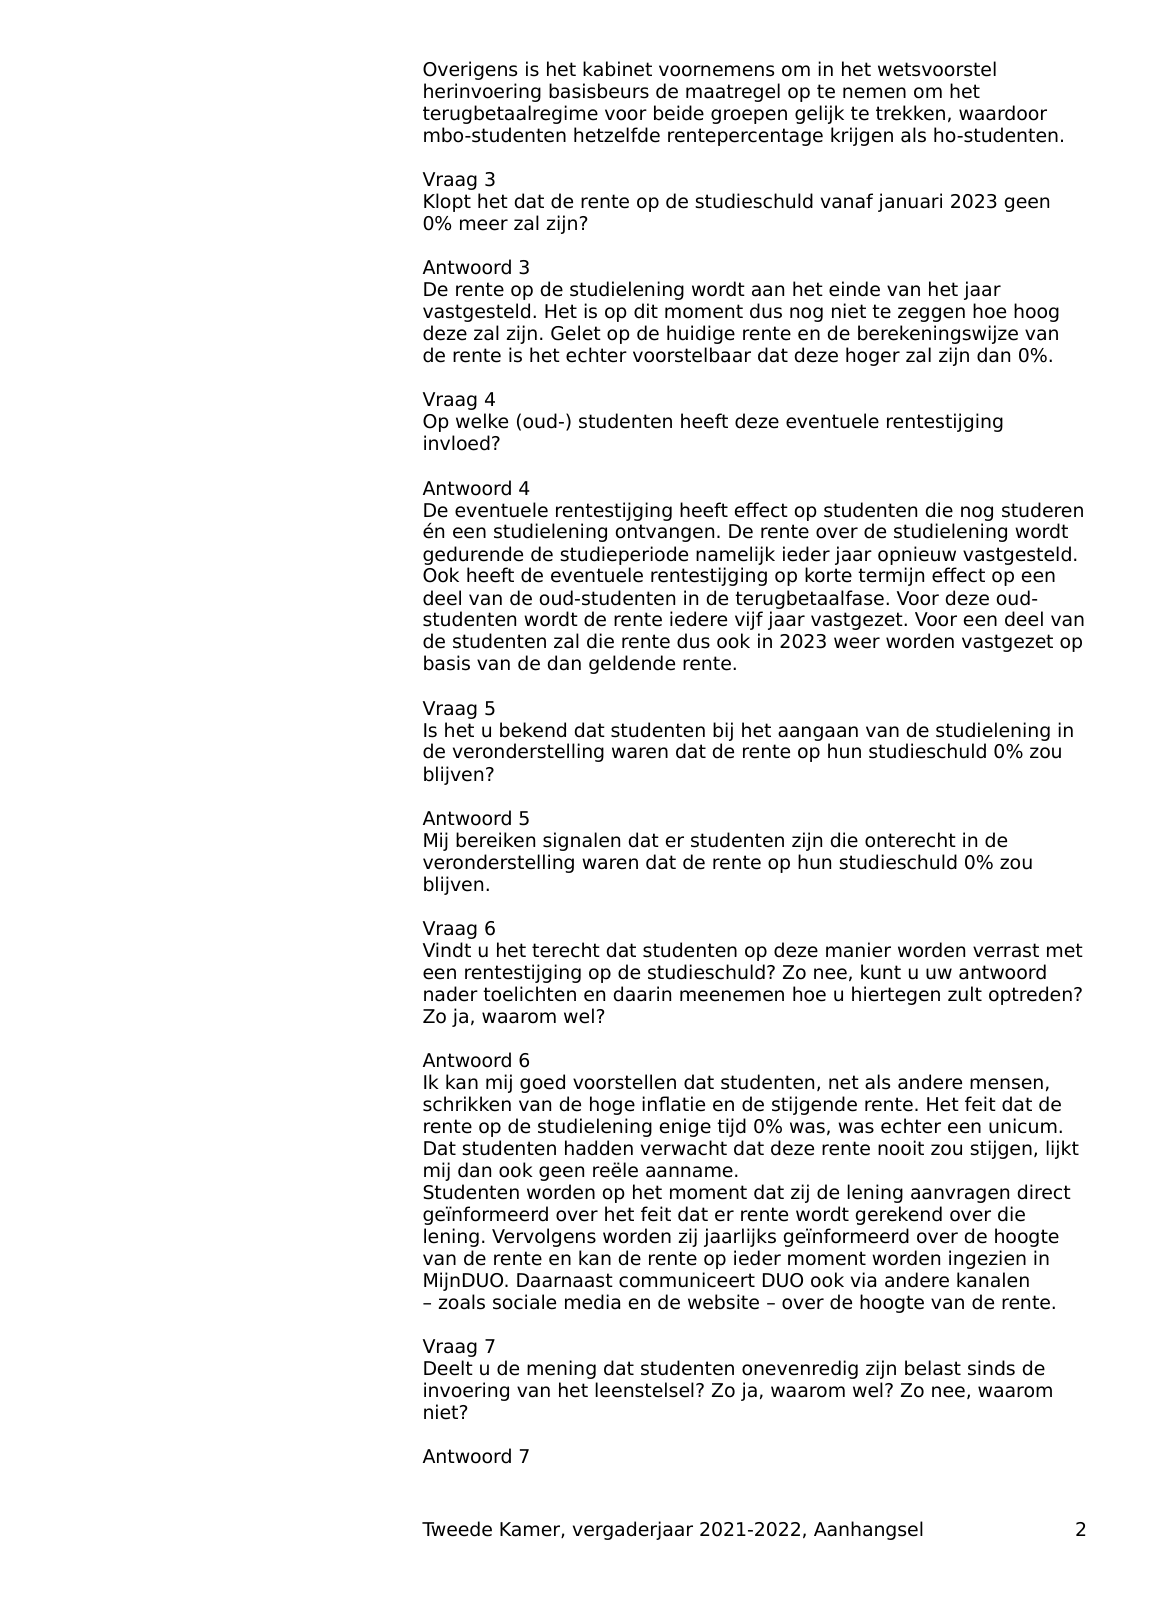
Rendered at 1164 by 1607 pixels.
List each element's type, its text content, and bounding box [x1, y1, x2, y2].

text Vindt u het terecht dat studenten op deze manier worden verrast met een rentestijging op de studieschuld? Zo nee, kunt u uw antwoord nader toelichten en daarin meenemen hoe u hiertegen zult optreden? Zo ja, waarom wel? [422, 940, 1087, 1028]
text Antwoord 4 [422, 477, 1087, 499]
text Antwoord 6 [422, 1050, 1087, 1072]
text Vraag 3 [422, 169, 1087, 191]
text Vraag 6 [422, 918, 1087, 940]
text Vraag 7 [422, 1336, 1087, 1358]
text Antwoord 3 [422, 257, 1087, 279]
text Op welke (oud-) studenten heeft deze eventuele rentestijging invloed? [422, 411, 1087, 455]
text Studenten worden op het moment dat zij de lening aanvragen direct geïnformeerd over het feit dat er rente wordt gerekend over die lening. Vervolgens worden zij jaarlijks geïnformeerd over de hoogte van de rente en kan de rente op ieder moment worden ingezien in MijnDUO. Daarnaast communiceert DUO ook via andere kanalen – zoals sociale media en de website – over de hoogte van de rente. [422, 1182, 1087, 1313]
text Ik kan mij goed voorstellen dat studenten, net als andere mensen, schrikken van de hoge inflatie en de stijgende rente. Het feit dat de rente op de studielening enige tijd 0% was, was echter een unicum. Dat studenten hadden verwacht dat deze rente nooit zou stijgen, lijkt mij dan ook geen reële aanname. [422, 1072, 1087, 1182]
text Vraag 4 [422, 389, 1087, 411]
text Antwoord 7 [422, 1446, 1087, 1468]
text De rente op de studielening wordt aan het einde van het jaar vastgesteld. Het is op dit moment dus nog niet te zeggen hoe hoog deze zal zijn. Gelet op de huidige rente en de berekeningswijze van de rente is het echter voorstelbaar dat deze hoger zal zijn dan 0%. [422, 279, 1087, 367]
text Overigens is het kabinet voornemens om in het wetsvoorstel herinvoering basisbeurs de maatregel op te nemen om het terugbetaalregime voor beide groepen gelijk te trekken, waardoor mbo-studenten hetzelfde rentepercentage krijgen als ho-studenten. [422, 59, 1087, 147]
text Vraag 5 [422, 697, 1087, 719]
text Mij bereiken signalen dat er studenten zijn die onterecht in de veronderstelling waren dat de rente op hun studieschuld 0% zou blijven. [422, 829, 1087, 896]
text De eventuele rentestijging heeft effect op studenten die nog studeren én een studielening ontvangen. De rente over de studielening wordt gedurende de studieperiode namelijk ieder jaar opnieuw vastgesteld. Ook heeft de eventuele rentestijging op korte termijn effect op een deel van de oud-studenten in de terugbetaalfase. Voor deze oud-studenten wordt de rente iedere vijf jaar vastgezet. Voor een deel van de studenten zal die rente dus ook in 2023 weer worden vastgezet op basis van de dan geldende rente. [422, 499, 1087, 675]
text Is het u bekend dat studenten bij het aangaan van de studielening in de veronderstelling waren dat de rente op hun studieschuld 0% zou blijven? [422, 719, 1087, 785]
text Antwoord 5 [422, 808, 1087, 829]
text Klopt het dat de rente op de studieschuld vanaf januari 2023 geen 0% meer zal zijn? [422, 191, 1087, 235]
text Deelt u de mening dat studenten onevenredig zijn belast sinds de invoering van het leenstelsel? Zo ja, waarom wel? Zo nee, waarom niet? [422, 1358, 1087, 1424]
